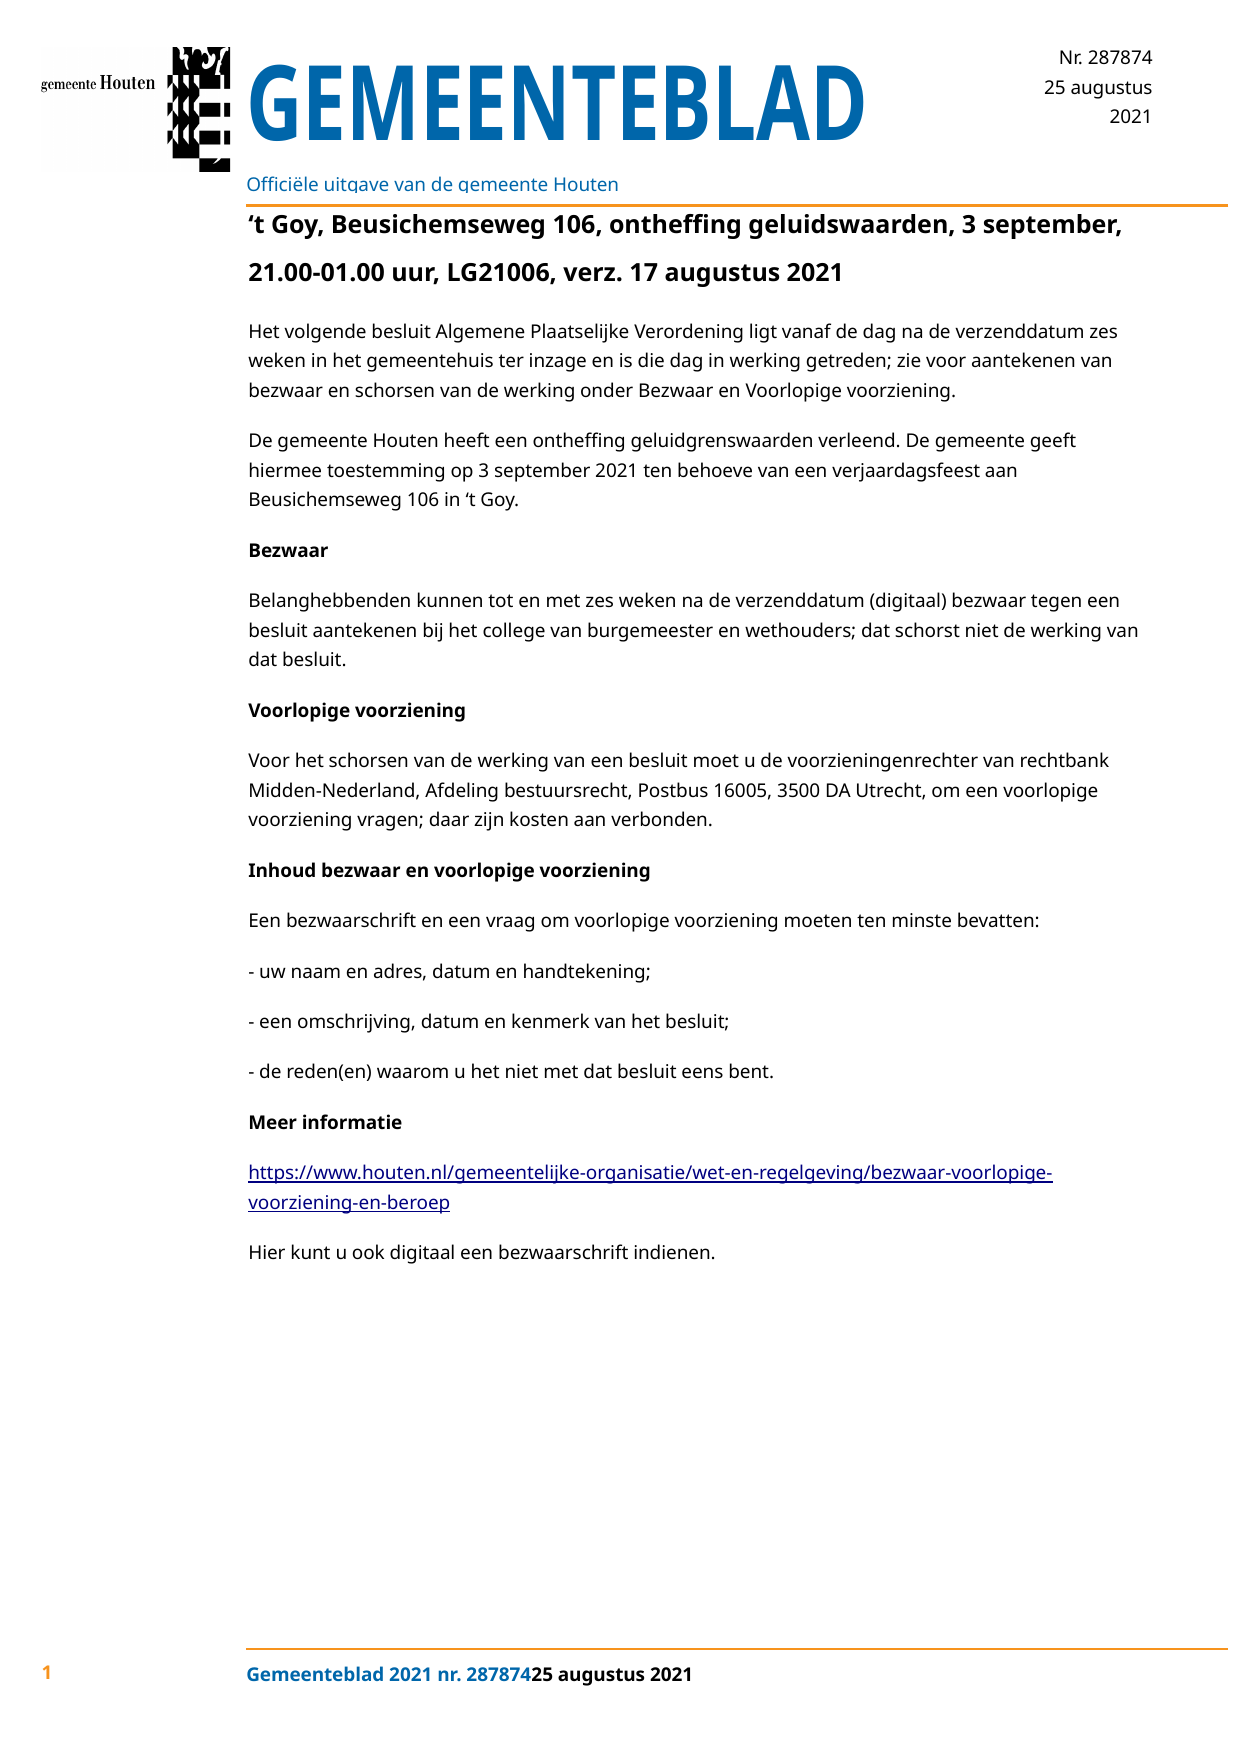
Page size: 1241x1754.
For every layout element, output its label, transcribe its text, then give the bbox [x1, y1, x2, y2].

text - de reden(en) waarom u het niet met dat besluit eens bent. [248, 1059, 1152, 1084]
text Voorlopige voorziening [248, 697, 1152, 723]
picture [41, 47, 231, 172]
text Voor het schorsen van de werking van een besluit moet u de voorzieningenrechter van rechtbank Midden-Nederland, Afdeling bestuursrecht, Postbus 16005, 3500 DA Utrecht, om een voorlopige voorziening vragen; daar zijn kosten aan verbonden. [248, 747, 1152, 832]
text Belanghebbenden kunnen tot en met zes weken na de verzenddatum (digitaal) bezwaar tegen een besluit aantekenen bij het college van burgemeester en wethouders; dat schorst niet de werking van dat besluit. [248, 587, 1152, 672]
text Meer informatie [248, 1109, 1152, 1135]
text - uw naam en adres, datum en handtekening; [248, 958, 1152, 984]
text Een bezwaarschrift en een vraag om voorlopige voorziening moeten ten minste bevatten: [248, 907, 1152, 933]
text Inhoud bezwaar en voorlopige voorziening [248, 857, 1152, 883]
text - een omschrijving, datum en kenmerk van het besluit; [248, 1008, 1152, 1034]
text De gemeente Houten heeft een ontheffing geluidgrenswaarden verleend. De gemeente geeft hiermee toestemming op 3 september 2021 ten behoeve van een verjaardagsfeest aan Beusichemseweg 106 in ‘t Goy. [248, 427, 1152, 512]
text ‘t Goy, Beusichemseweg 106, ontheffing geluidswaarden, 3 september, 21.00-01.00 uur, LG21006, verz. 17 augustus 2021 [248, 207, 1152, 288]
text Het volgende besluit Algemene Plaatselijke Verordening ligt vanaf de dag na de verzenddatum zes weken in het gemeentehuis ter inzage en is die dag in werking getreden; zie voor aantekenen van bezwaar en schorsen van de werking onder Bezwaar en Voorlopige voorziening. [248, 318, 1152, 403]
text Hier kunt u ook digitaal een bezwaarschrift indienen. [248, 1239, 1152, 1265]
text https://www.houten.nl/gemeentelijke-organisatie/wet-en-regelgeving/bezwaar-voorlopige-voorziening-en-beroep [248, 1159, 1152, 1215]
text Bezwaar [248, 537, 1152, 563]
